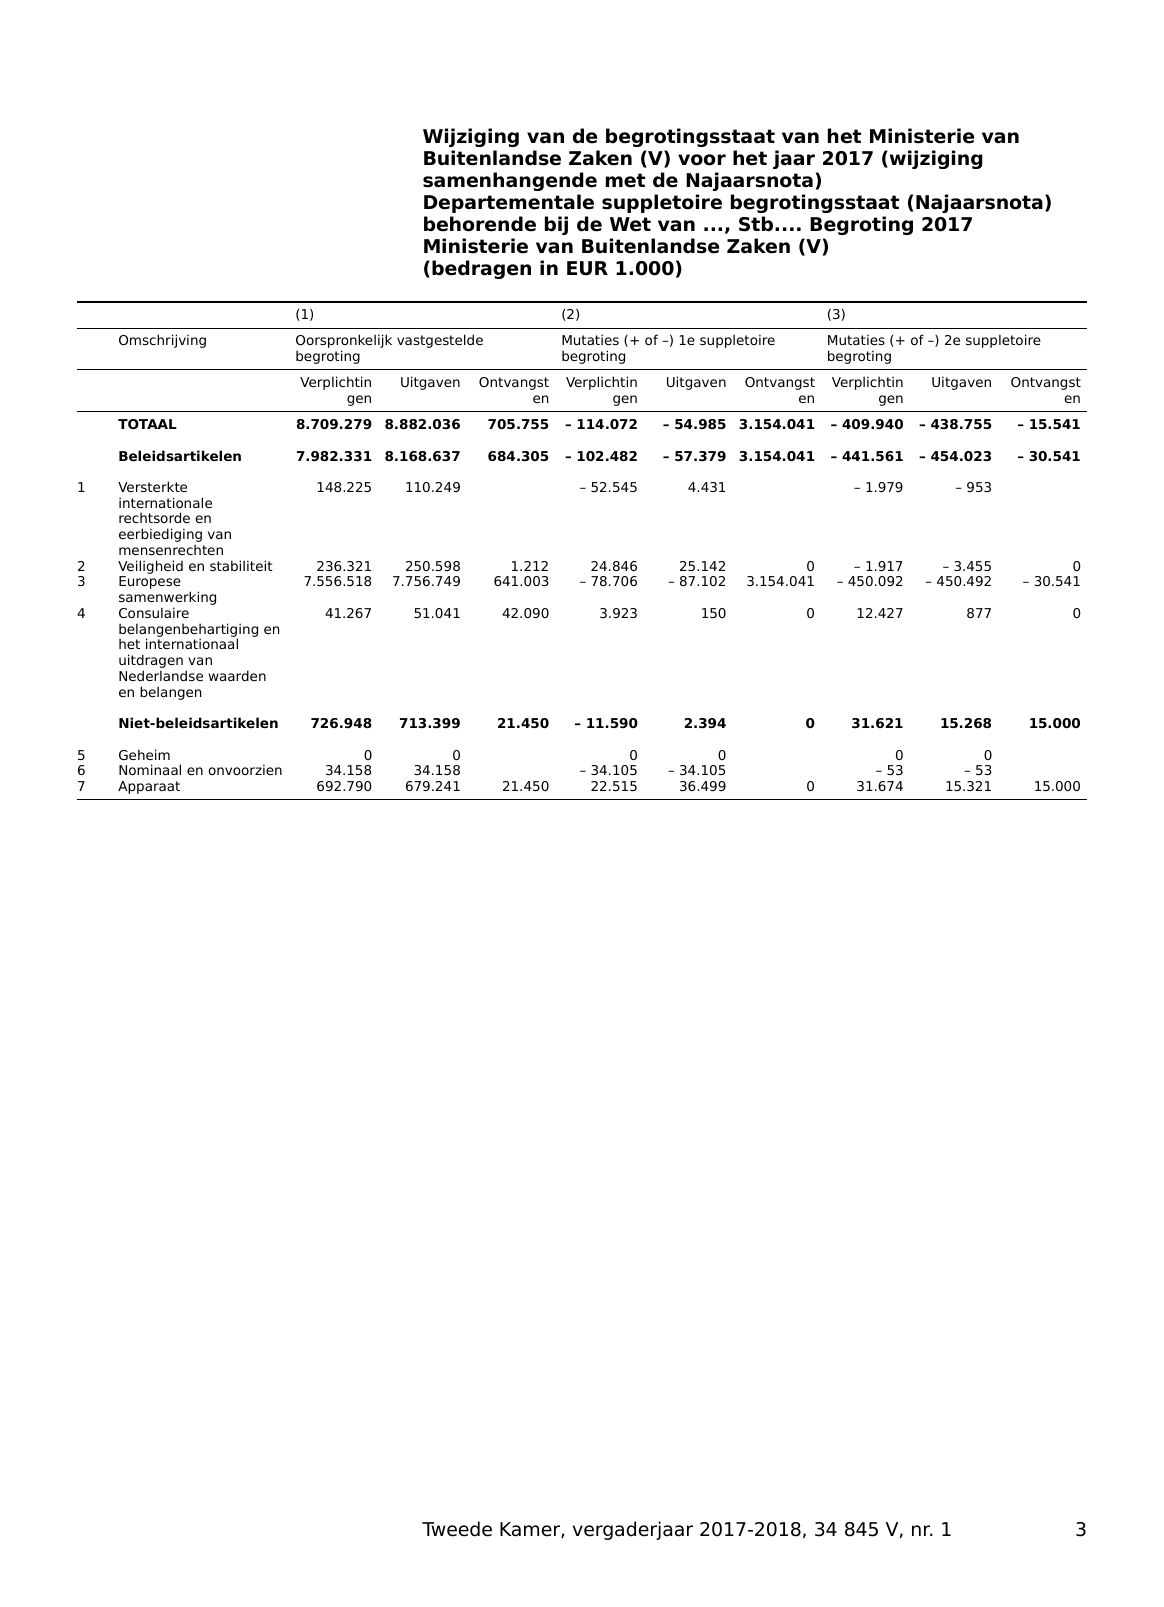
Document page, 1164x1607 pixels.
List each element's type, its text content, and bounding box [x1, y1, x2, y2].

table_cell 0 [732, 779, 821, 799]
table_cell – 953 [909, 480, 998, 558]
table_cell [555, 464, 644, 480]
table_cell [77, 412, 112, 433]
table_cell [378, 700, 466, 716]
table_header (2) [555, 303, 821, 327]
table_cell 236.321 [289, 559, 378, 574]
table_cell 0 [732, 716, 821, 732]
table_cell 7.756.749 [378, 574, 466, 606]
table_cell [378, 464, 466, 480]
table_cell – 54.985 [644, 412, 732, 433]
table_cell – 53 [909, 763, 998, 779]
text Wijziging van de begrotingsstaat van het Ministerie van Buitenlandse Zaken (V) voor het jaar 2017 (wijziging samenhangende met de Najaarsnota) [422, 126, 1087, 192]
table_cell 1 [77, 480, 112, 558]
table_cell 877 [909, 606, 998, 700]
table_cell 692.790 [289, 779, 378, 799]
table_cell [77, 700, 112, 716]
table_cell 641.003 [466, 574, 555, 606]
table_cell 0 [998, 606, 1087, 700]
table_cell Apparaat [112, 779, 289, 799]
table_cell 42.090 [466, 606, 555, 700]
table_cell [289, 700, 378, 716]
table_cell Beleidsartikelen [112, 449, 289, 464]
table_cell 0 [644, 747, 732, 763]
table_cell [378, 433, 466, 448]
table_cell Oorspronkelijk vastgestelde begroting [289, 329, 555, 369]
table_cell Uitgaven [378, 370, 466, 411]
table_cell [77, 329, 112, 369]
table_cell – 87.102 [644, 574, 732, 606]
table_cell 0 [732, 559, 821, 574]
table_cell – 454.023 [909, 449, 998, 464]
table_cell 7 [77, 779, 112, 799]
table_cell 34.158 [378, 763, 466, 779]
table_cell [466, 433, 555, 448]
table_cell – 34.105 [555, 763, 644, 779]
table_cell [998, 763, 1087, 779]
table_cell 34.158 [289, 763, 378, 779]
table_cell Ontvangsten [732, 370, 821, 411]
table_cell 15.268 [909, 716, 998, 732]
table_cell 8.709.279 [289, 412, 378, 433]
table_cell – 52.545 [555, 480, 644, 558]
table_cell 0 [732, 606, 821, 700]
table_cell Consulaire belangenbehartiging en het internationaal uitdragen van Nederlandse waarden en belangen [112, 606, 289, 700]
table_cell – 3.455 [909, 559, 998, 574]
table_cell 25.142 [644, 559, 732, 574]
table_cell 2.394 [644, 716, 732, 732]
table_cell Omschrijving [112, 329, 289, 369]
table_cell [112, 700, 289, 716]
table_cell Versterkte internationale rechtsorde en eerbiediging van mensenrechten [112, 480, 289, 558]
table_cell [821, 464, 909, 480]
table_cell 8.882.036 [378, 412, 466, 433]
table_cell – 102.482 [555, 449, 644, 464]
table_cell – 450.492 [909, 574, 998, 606]
table_cell 713.399 [378, 716, 466, 732]
table_cell [466, 732, 555, 747]
table_cell 4 [77, 606, 112, 700]
table_cell 41.267 [289, 606, 378, 700]
table_cell 2 [77, 559, 112, 574]
table_cell 15.321 [909, 779, 998, 799]
table_cell 8.168.637 [378, 449, 466, 464]
table_cell [732, 433, 821, 448]
table_cell Ontvangsten [466, 370, 555, 411]
table_cell Ontvangsten [998, 370, 1087, 411]
table_cell Nominaal en onvoorzien [112, 763, 289, 779]
table_cell [732, 700, 821, 716]
table_cell [466, 480, 555, 558]
table_cell [909, 732, 998, 747]
table_cell [644, 433, 732, 448]
table_cell [998, 480, 1087, 558]
table_cell Verplichtingen [821, 370, 909, 411]
table_cell [732, 747, 821, 763]
table_cell – 438.755 [909, 412, 998, 433]
table_cell Niet-beleidsartikelen [112, 716, 289, 732]
table_cell 24.846 [555, 559, 644, 574]
table_cell [732, 732, 821, 747]
table_cell 0 [378, 747, 466, 763]
table_cell – 1.917 [821, 559, 909, 574]
table_cell Veiligheid en stabiliteit [112, 559, 289, 574]
table_cell 3.154.041 [732, 412, 821, 433]
table_cell Geheim [112, 747, 289, 763]
table_cell [77, 464, 112, 480]
table_cell – 57.379 [644, 449, 732, 464]
table_cell [732, 480, 821, 558]
table_cell 726.948 [289, 716, 378, 732]
table_cell 3.923 [555, 606, 644, 700]
text Departementale suppletoire begrotingsstaat (Najaarsnota) behorende bij de Wet van ..., Stb.... Begroting 2017 Ministerie van Buitenlandse Zaken (V) [422, 192, 1087, 257]
table_cell 250.598 [378, 559, 466, 574]
table_cell TOTAAL [112, 412, 289, 433]
table_cell [732, 464, 821, 480]
table_cell [998, 464, 1087, 480]
table_cell 6 [77, 763, 112, 779]
table_cell [112, 433, 289, 448]
table_cell [289, 732, 378, 747]
table_cell 21.450 [466, 716, 555, 732]
table_cell 705.755 [466, 412, 555, 433]
table_cell [909, 464, 998, 480]
table_cell Uitgaven [644, 370, 732, 411]
table_cell [77, 732, 112, 747]
table_header [112, 303, 289, 327]
table_cell – 78.706 [555, 574, 644, 606]
table_cell [466, 763, 555, 779]
table_cell [555, 433, 644, 448]
table_cell [998, 747, 1087, 763]
table_cell [998, 433, 1087, 448]
table_cell [378, 732, 466, 747]
table_cell 0 [821, 747, 909, 763]
table_cell [466, 464, 555, 480]
table_cell [998, 732, 1087, 747]
table_cell [112, 370, 289, 411]
table_cell – 15.541 [998, 412, 1087, 433]
table_cell [77, 716, 112, 732]
table_cell [998, 700, 1087, 716]
table_cell 21.450 [466, 779, 555, 799]
table_cell – 30.541 [998, 574, 1087, 606]
table_cell 15.000 [998, 716, 1087, 732]
table_cell 4.431 [644, 480, 732, 558]
table_cell [909, 433, 998, 448]
table_cell – 450.092 [821, 574, 909, 606]
table_header [77, 303, 112, 327]
table_cell 3 [77, 574, 112, 606]
table_cell – 114.072 [555, 412, 644, 433]
table_cell 110.249 [378, 480, 466, 558]
table_cell [112, 464, 289, 480]
text (bedragen in EUR 1.000) [422, 257, 1087, 279]
table_cell [821, 732, 909, 747]
table_cell Europese samenwerking [112, 574, 289, 606]
table_cell 7.556.518 [289, 574, 378, 606]
table_cell – 53 [821, 763, 909, 779]
table_cell 12.427 [821, 606, 909, 700]
table_cell 7.982.331 [289, 449, 378, 464]
table_cell [555, 700, 644, 716]
table_cell [77, 449, 112, 464]
table_cell [77, 370, 112, 411]
table_cell [466, 700, 555, 716]
table_cell [466, 747, 555, 763]
table_header (3) [821, 303, 1087, 327]
table_cell 51.041 [378, 606, 466, 700]
table_cell [732, 763, 821, 779]
table_cell 3.154.041 [732, 449, 821, 464]
table_cell 684.305 [466, 449, 555, 464]
table_header (1) [289, 303, 555, 327]
table_cell 1.212 [466, 559, 555, 574]
table_cell 31.621 [821, 716, 909, 732]
table_cell 5 [77, 747, 112, 763]
table_cell 22.515 [555, 779, 644, 799]
table_cell 0 [998, 559, 1087, 574]
table_cell 148.225 [289, 480, 378, 558]
table_cell 31.674 [821, 779, 909, 799]
table_cell [644, 464, 732, 480]
table_cell – 30.541 [998, 449, 1087, 464]
table_cell – 1.979 [821, 480, 909, 558]
table_cell Mutaties (+ of –) 2e suppletoire begroting [821, 329, 1087, 369]
table_cell – 441.561 [821, 449, 909, 464]
table_cell Verplichtingen [555, 370, 644, 411]
table_cell Verplichtingen [289, 370, 378, 411]
table_cell [644, 732, 732, 747]
table_cell – 409.940 [821, 412, 909, 433]
table_cell [821, 433, 909, 448]
table_cell – 11.590 [555, 716, 644, 732]
table_cell 0 [555, 747, 644, 763]
table_cell 0 [289, 747, 378, 763]
table_cell [289, 464, 378, 480]
table_cell [644, 700, 732, 716]
table_cell 15.000 [998, 779, 1087, 799]
table_cell [909, 700, 998, 716]
table_cell [112, 732, 289, 747]
table_cell [821, 700, 909, 716]
table_cell – 34.105 [644, 763, 732, 779]
table_cell 150 [644, 606, 732, 700]
table_cell [77, 433, 112, 448]
table_cell 679.241 [378, 779, 466, 799]
table_cell Mutaties (+ of –) 1e suppletoire begroting [555, 329, 821, 369]
table_cell 0 [909, 747, 998, 763]
table_cell 36.499 [644, 779, 732, 799]
table_cell Uitgaven [909, 370, 998, 411]
table_cell [289, 433, 378, 448]
table_cell [555, 732, 644, 747]
table_cell 3.154.041 [732, 574, 821, 606]
